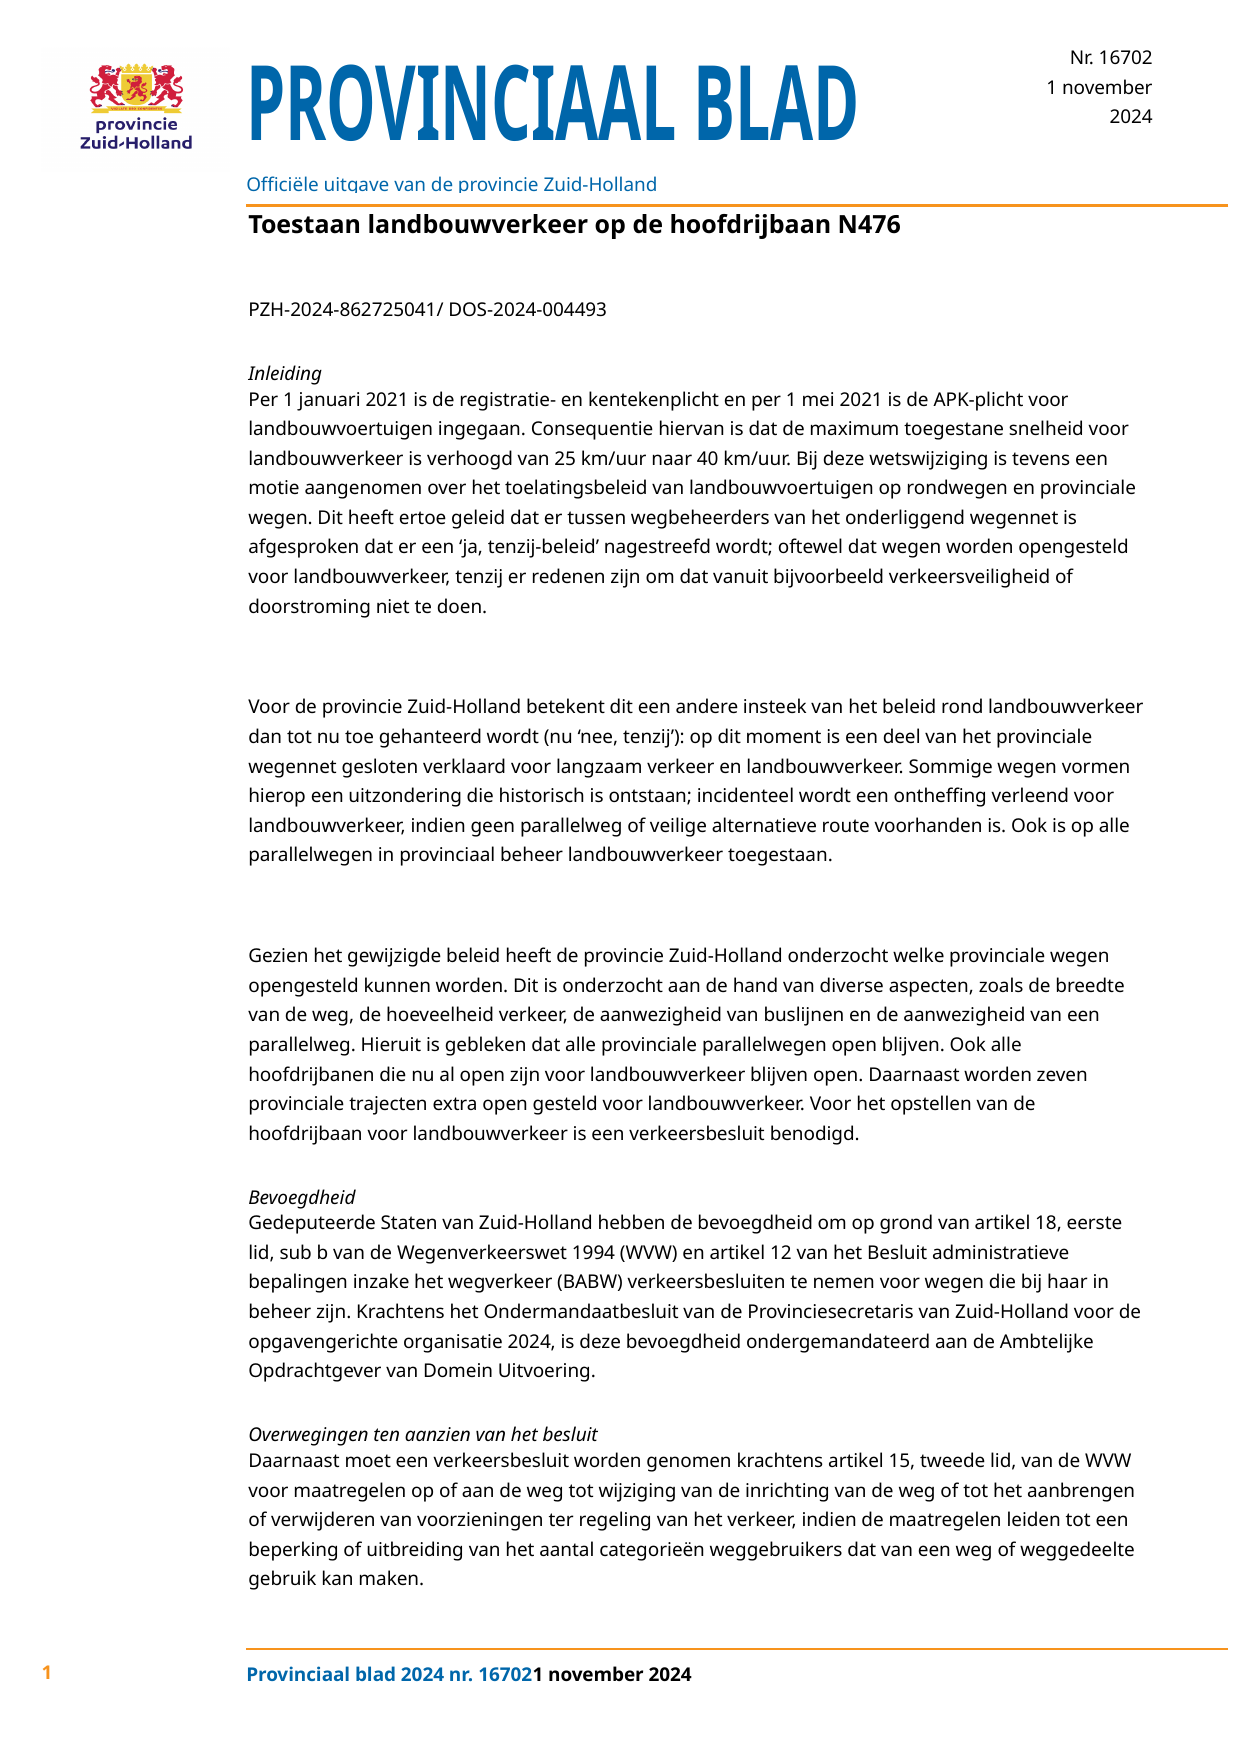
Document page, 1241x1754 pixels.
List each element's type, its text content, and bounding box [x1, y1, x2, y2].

text Voor de provincie Zuid-Holland betekent dit een andere insteek van het beleid rond landbouwverkeer dan tot nu toe gehanteerd wordt (nu ‘nee, tenzij’): op dit moment is een deel van het provinciale wegennet gesloten verklaard voor langzaam verkeer en landbouwverkeer. Sommige wegen vormen hierop een uitzondering die historisch is ontstaan; incidenteel wordt een ontheffing verleend voor landbouwverkeer, indien geen parallelweg of veilige alternatieve route voorhanden is. Ook is op alle parallelwegen in provinciaal beheer landbouwverkeer toegestaan. [248, 694, 1152, 867]
text Gezien het gewijzigde beleid heeft de provincie Zuid-Holland onderzocht welke provinciale wegen opengesteld kunnen worden. Dit is onderzocht aan de hand van diverse aspecten, zoals de breedte van de weg, de hoeveelheid verkeer, de aanwezigheid van buslijnen en de aanwezigheid van een parallelweg. Hieruit is gebleken dat alle provinciale parallelwegen open blijven. Ook alle hoofdrijbanen die nu al open zijn voor landbouwverkeer blijven open. Daarnaast worden zeven provinciale trajecten extra open gesteld voor landbouwverkeer. Voor het opstellen van de hoofdrijbaan voor landbouwverkeer is een verkeersbesluit benodigd. [248, 942, 1152, 1146]
text Daarnaast moet een verkeersbesluit worden genomen krachtens artikel 15, tweede lid, van de WVW voor maatregelen op of aan de weg tot wijziging van de inrichting van de weg of tot het aanbrengen of verwijderen van voorzieningen ter regeling van het verkeer, indien de maatregelen leiden tot een beperking of uitbreiding van het aantal categorieën weggebruikers dat van een weg of weggedeelte gebruik kan maken. [248, 1447, 1152, 1591]
text Overwegingen ten aanzien van het besluit [248, 1421, 1152, 1447]
text Inleiding [248, 360, 1152, 386]
text Per 1 januari 2021 is de registratie- en kentekenplicht en per 1 mei 2021 is de APK-plicht voor landbouwvoertuigen ingegaan. Consequentie hiervan is dat de maximum toegestane snelheid voor landbouwverkeer is verhoogd van 25 km/uur naar 40 km/uur. Bij deze wetswijziging is tevens een motie aangenomen over het toelatingsbeleid van landbouwvoertuigen op rondwegen en provinciale wegen. Dit heeft ertoe geleid dat er tussen wegbeheerders van het onderliggend wegennet is afgesproken dat er een ‘ja, tenzij-beleid’ nagestreefd wordt; oftewel dat wegen worden opengesteld voor landbouwverkeer, tenzij er redenen zijn om dat vanuit bijvoorbeeld verkeersveiligheid of doorstroming niet te doen. [248, 386, 1152, 618]
text Toestaan landbouwverkeer op de hoofdrijbaan N476 [248, 207, 1152, 241]
picture [41, 47, 231, 172]
text Gedeputeerde Staten van Zuid-Holland hebben de bevoegdheid om op grond van artikel 18, eerste lid, sub b van de Wegenverkeerswet 1994 (WVW) en artikel 12 van het Besluit administratieve bepalingen inzake het wegverkeer (BABW) verkeersbesluiten te nemen voor wegen die bij haar in beheer zijn. Krachtens het Ondermandaatbesluit van de Provinciesecretaris van Zuid-Holland voor de opgavengerichte organisatie 2024, is deze bevoegdheid ondergemandateerd aan de Ambtelijke Opdrachtgever van Domein Uitvoering. [248, 1209, 1152, 1383]
text PZH-2024-862725041/ DOS-2024-004493 [248, 296, 1152, 322]
text Bevoegdheid [248, 1184, 1152, 1209]
